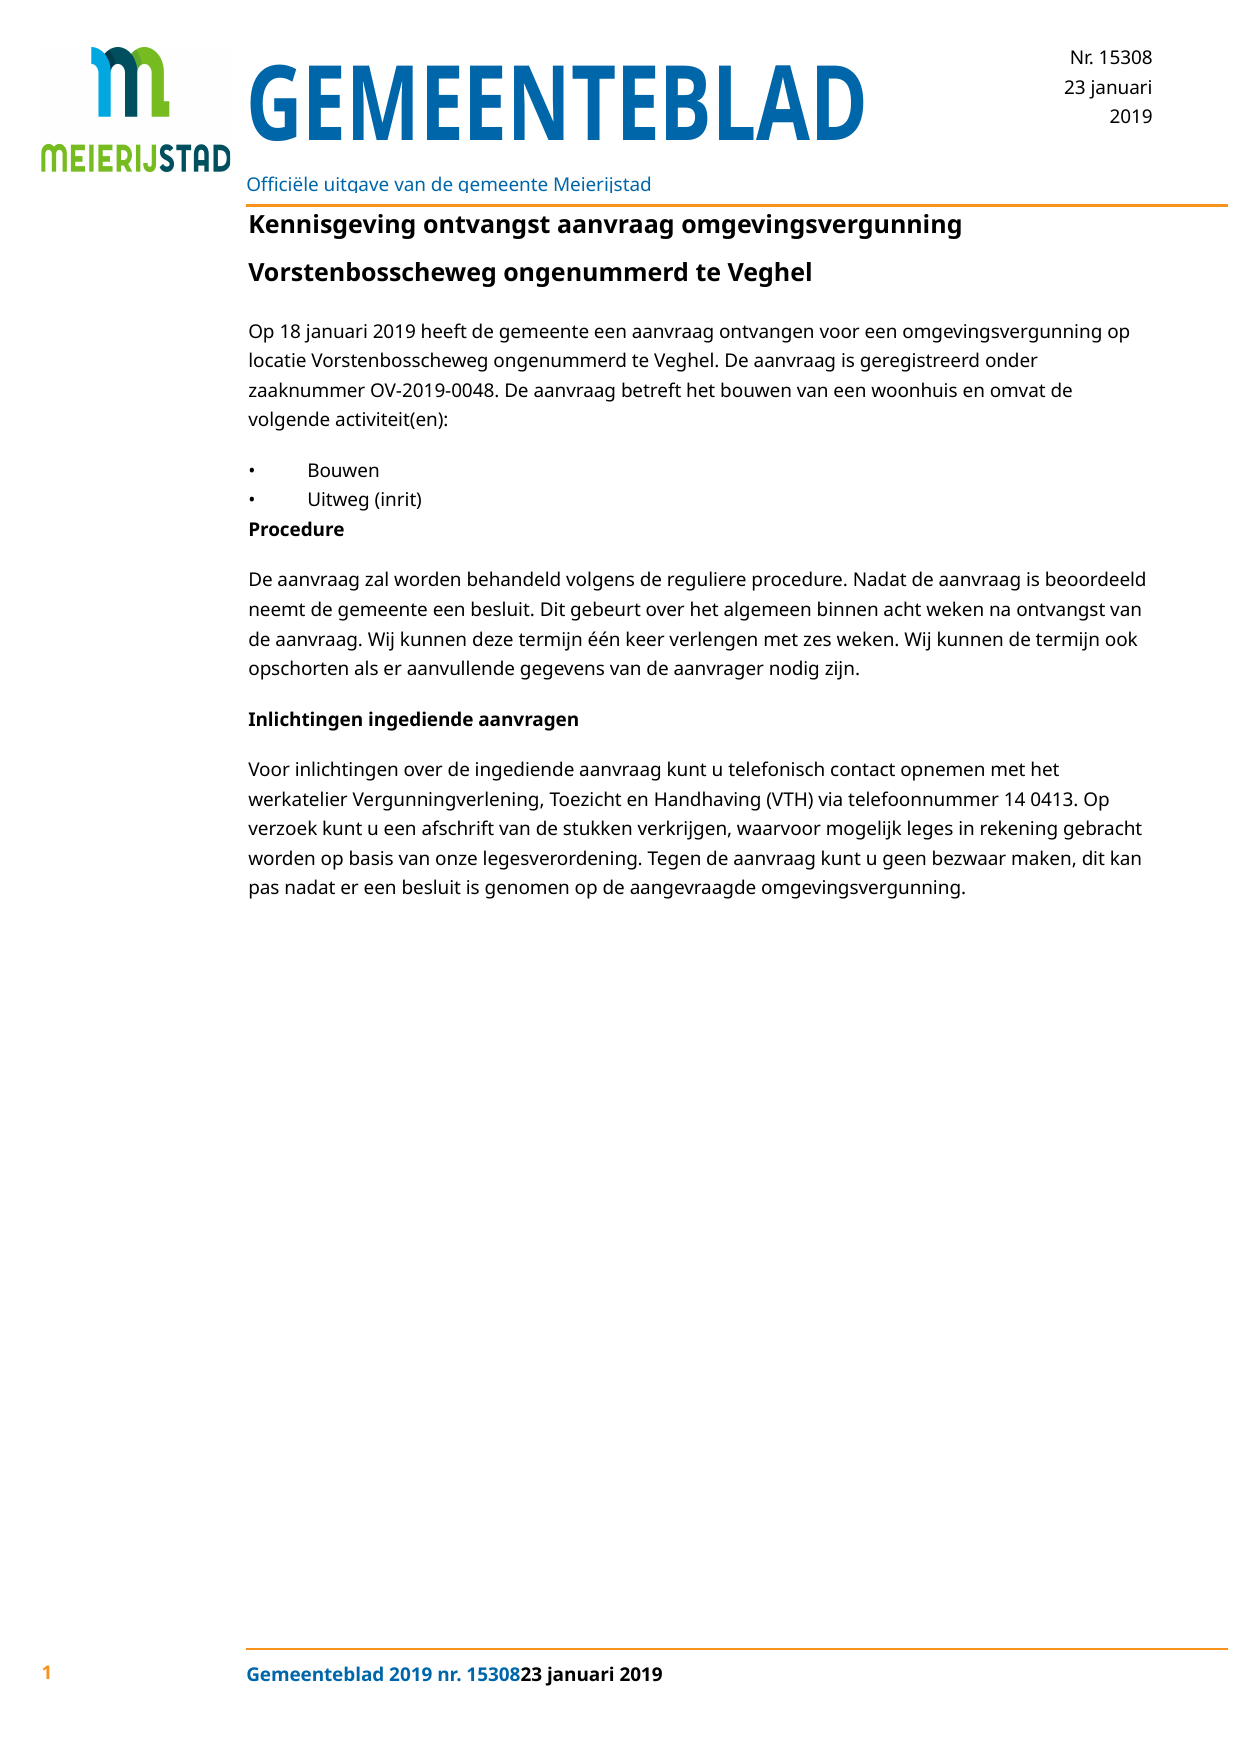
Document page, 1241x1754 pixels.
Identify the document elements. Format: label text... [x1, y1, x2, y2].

text De aanvraag zal worden behandeld volgens de reguliere procedure. Nadat de aanvraag is beoordeeld neemt de gemeente een besluit. Dit gebeurt over het algemeen binnen acht weken na ontvangst van de aanvraag. Wij kunnen deze termijn één keer verlengen met zes weken. Wij kunnen de termijn ook opschorten als er aanvullende gegevens van de aanvrager nodig zijn. [248, 567, 1152, 681]
list Bouwen [248, 457, 1152, 483]
picture [41, 47, 231, 172]
text Inlichtingen ingediende aanvragen [248, 706, 1152, 732]
text Op 18 januari 2019 heeft de gemeente een aanvraag ontvangen voor een omgevingsvergunning op locatie Vorstenbosscheweg ongenummerd te Veghel. De aanvraag is geregistreerd onder zaaknummer OV-2019-0048. De aanvraag betreft het bouwen van een woonhuis en omvat de volgende activiteit(en): [248, 318, 1152, 432]
text Kennisgeving ontvangst aanvraag omgevingsvergunning Vorstenbosscheweg ongenummerd te Veghel [248, 207, 1152, 288]
text Voor inlichtingen over de ingediende aanvraag kunt u telefonisch contact opnemen met het werkatelier Vergunningverlening, Toezicht en Handhaving (VTH) via telefoonnummer 14 0413. Op verzoek kunt u een afschrift van de stukken verkrijgen, waarvoor mogelijk leges in rekening gebracht worden op basis van onze legesverordening. Tegen de aanvraag kunt u geen bezwaar maken, dit kan pas nadat er een besluit is genomen op de aangevraagde omgevingsvergunning. [248, 756, 1152, 900]
text Procedure [248, 516, 1152, 542]
list Uitweg (inrit) [248, 487, 1152, 512]
